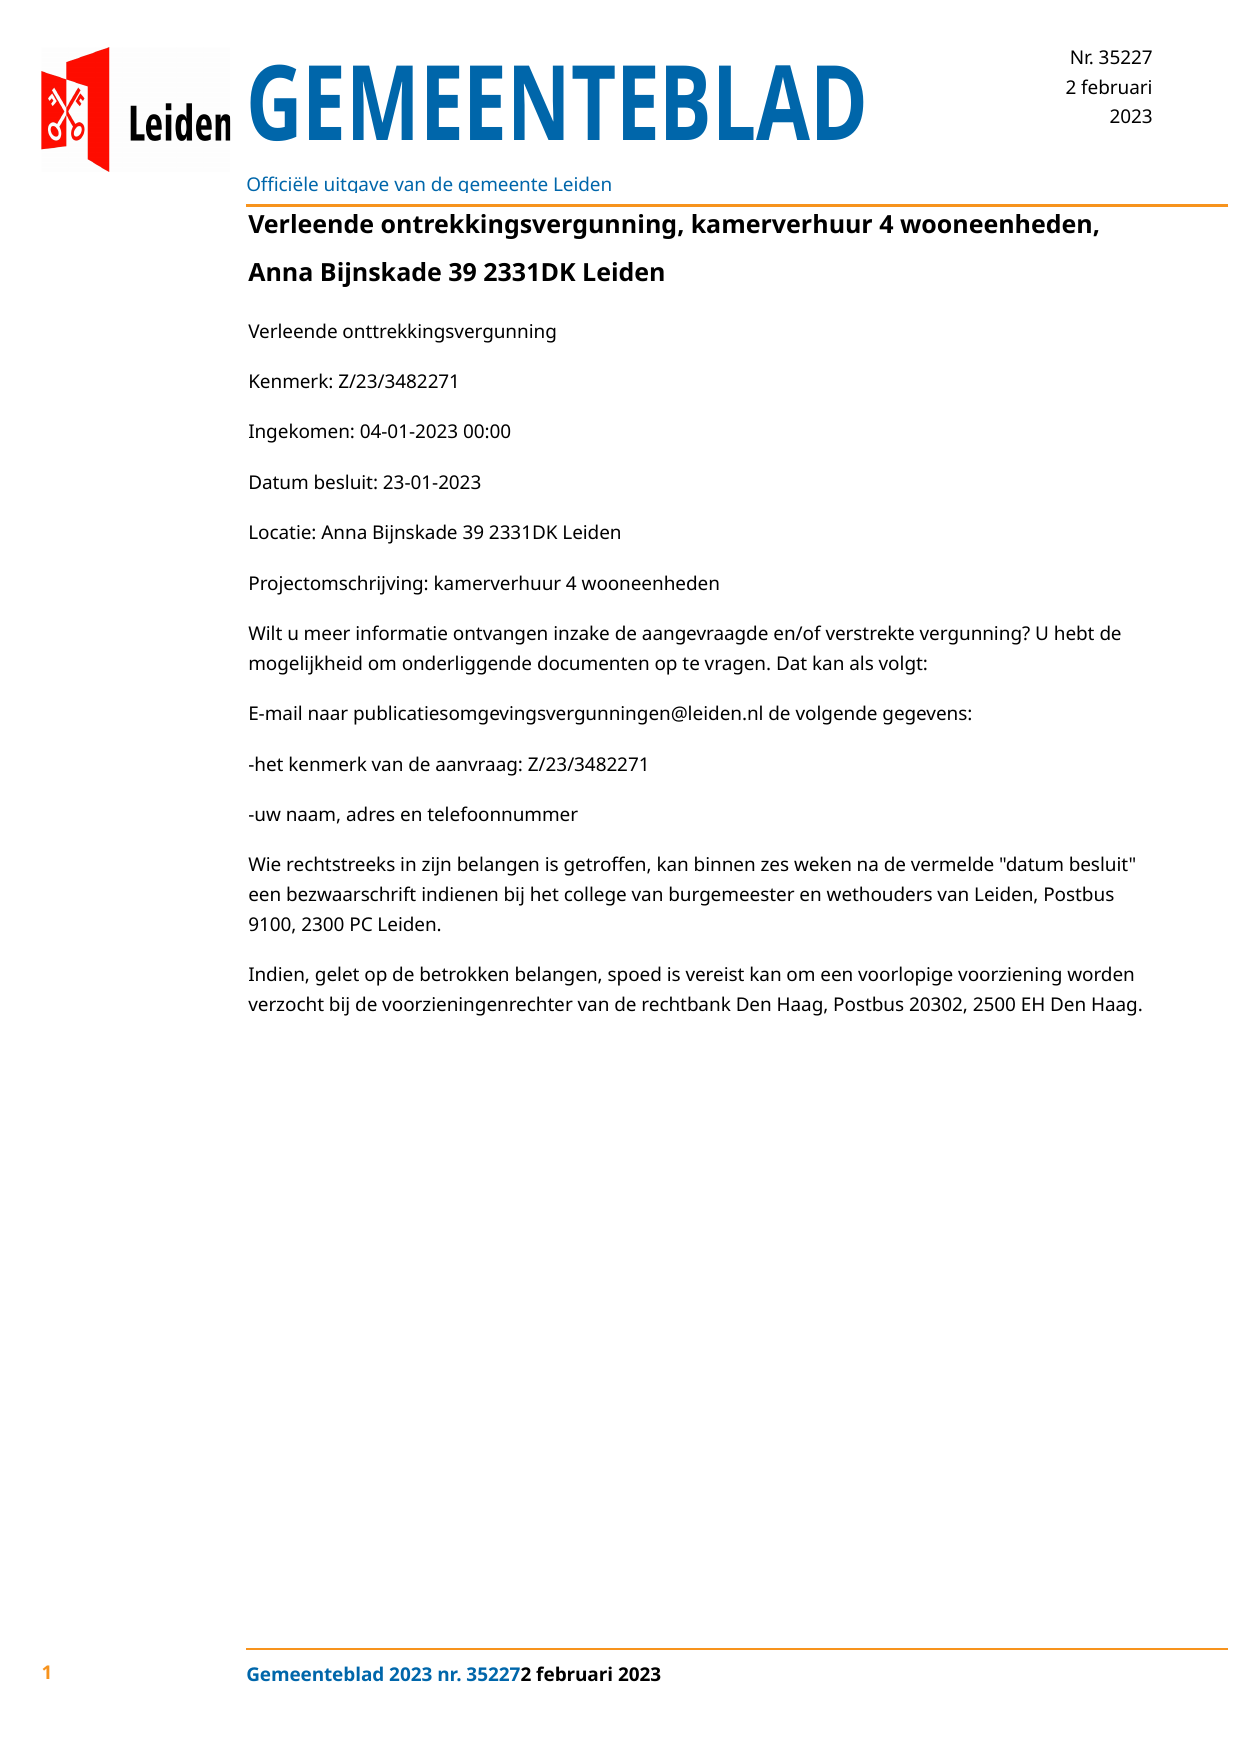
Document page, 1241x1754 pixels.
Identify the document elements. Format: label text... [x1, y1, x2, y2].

text -het kenmerk van de aanvraag: Z/23/3482271 [248, 751, 1152, 777]
text -uw naam, adres en telefoonnummer [248, 801, 1152, 827]
text Kenmerk: Z/23/3482271 [248, 368, 1152, 394]
text Datum besluit: 23-01-2023 [248, 469, 1152, 495]
text Ingekomen: 04-01-2023 00:00 [248, 419, 1152, 444]
text Verleende onttrekkingsvergunning [248, 318, 1152, 344]
text Locatie: Anna Bijnskade 39 2331DK Leiden [248, 519, 1152, 545]
text E-mail naar publicatiesomgevingsvergunningen@leiden.nl de volgende gegevens: [248, 700, 1152, 726]
text Wie rechtstreeks in zijn belangen is getroffen, kan binnen zes weken na de vermelde "datum besluit" een bezwaarschrift indienen bij het college van burgemeester en wethouders van Leiden, Postbus 9100, 2300 PC Leiden. [248, 852, 1152, 937]
picture [41, 47, 231, 172]
text Verleende ontrekkingsvergunning, kamerverhuur 4 wooneenheden, Anna Bijnskade 39 2331DK Leiden [248, 207, 1152, 288]
text Wilt u meer informatie ontvangen inzake de aangevraagde en/of verstrekte vergunning? U hebt de mogelijkheid om onderliggende documenten op te vragen. Dat kan als volgt: [248, 620, 1152, 676]
text Projectomschrijving: kamerverhuur 4 wooneenheden [248, 570, 1152, 596]
text Indien, gelet op de betrokken belangen, spoed is vereist kan om een voorlopige voorziening worden verzocht bij de voorzieningenrechter van de rechtbank Den Haag, Postbus 20302, 2500 EH Den Haag. [248, 961, 1152, 1017]
